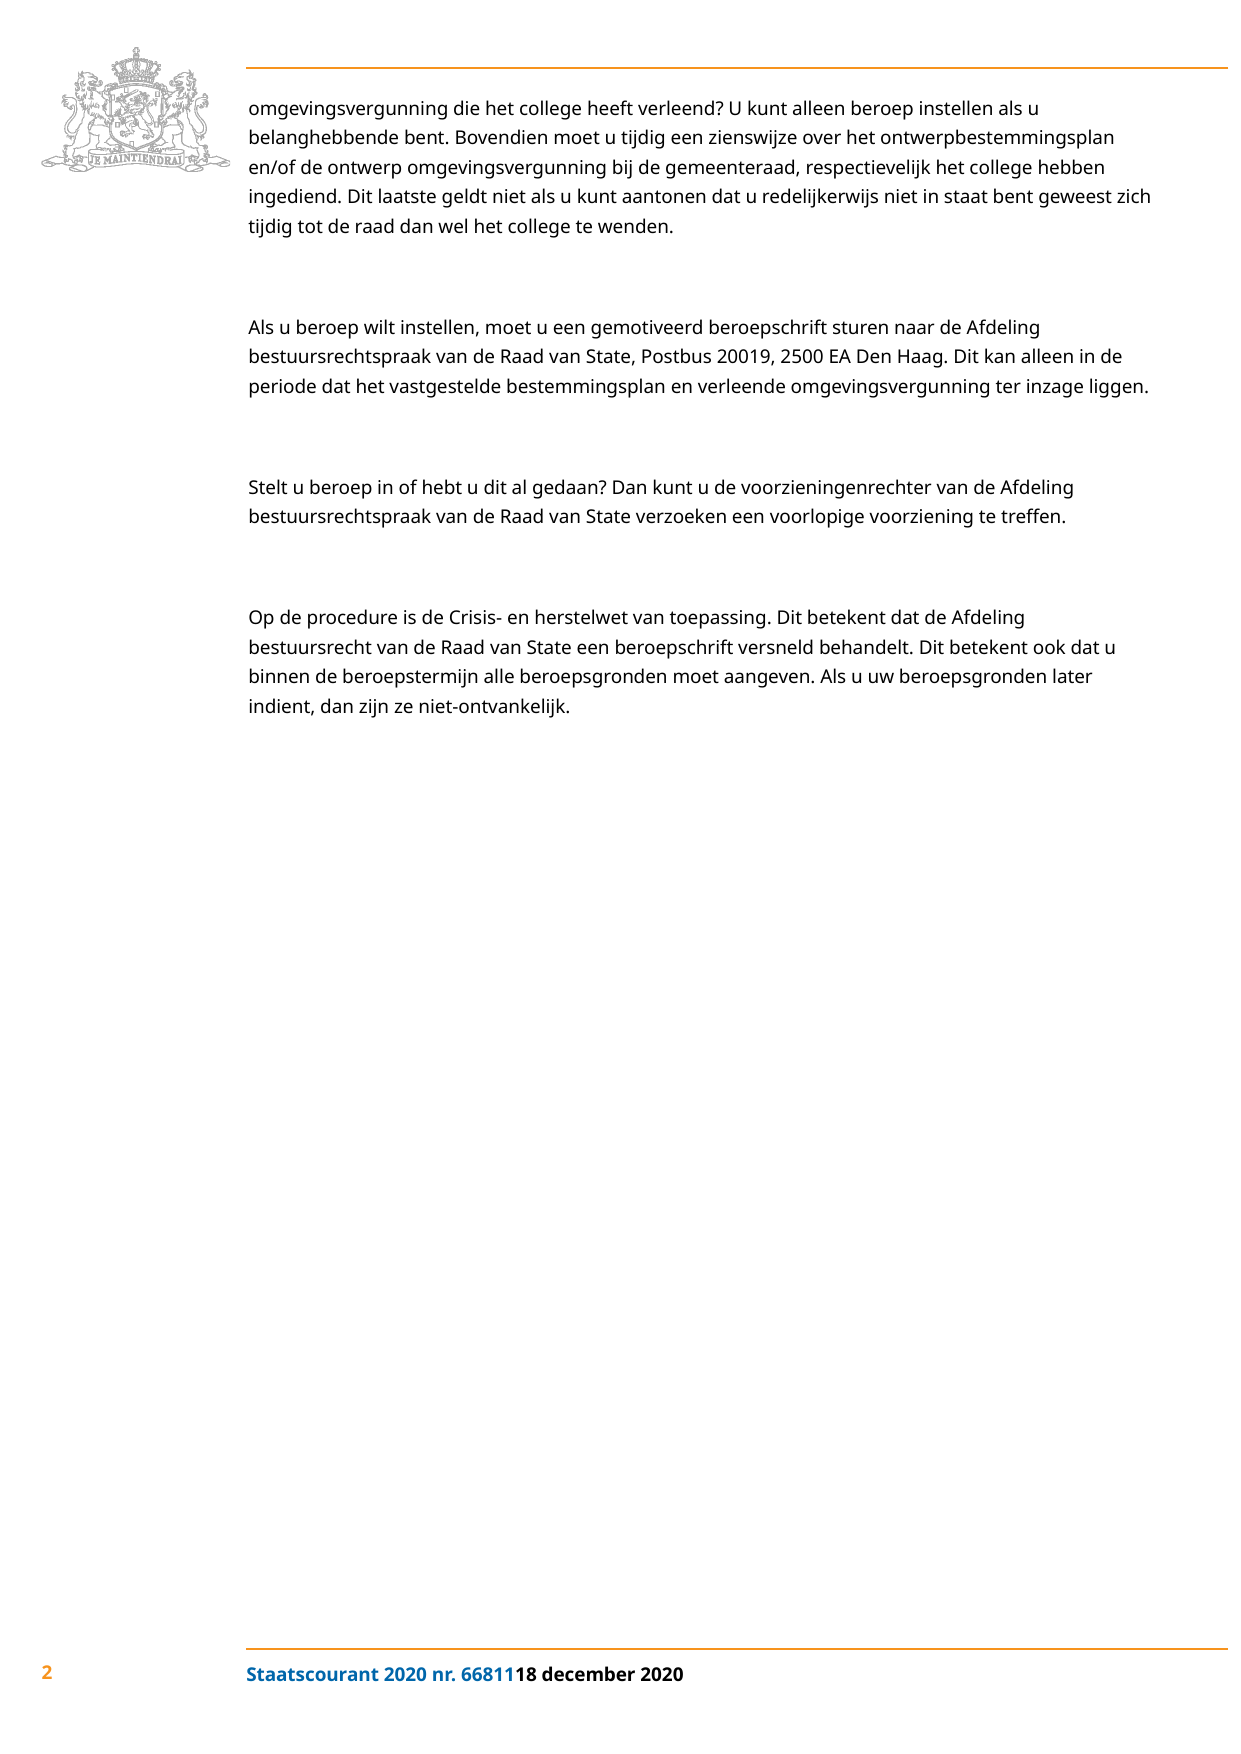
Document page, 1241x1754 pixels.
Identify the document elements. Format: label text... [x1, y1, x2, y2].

text Als u beroep wilt instellen, moet u een gemotiveerd beroepschrift sturen naar de Afdeling bestuursrechtspraak van de Raad van State, Postbus 20019, 2500 EA Den Haag. Dit kan alleen in de periode dat het vastgestelde bestemmingsplan en verleende omgevingsvergunning ter inzage liggen. [248, 314, 1152, 399]
picture [41, 47, 231, 172]
text Op de procedure is de Crisis- en herstelwet van toepassing. Dit betekent dat de Afdeling bestuursrecht van de Raad van State een beroepschrift versneld behandelt. Dit betekent ook dat u binnen de beroepstermijn alle beroepsgronden moet aangeven. Als u uw beroepsgronden later indient, dan zijn ze niet-ontvankelijk. [248, 604, 1152, 719]
text omgevingsvergunning die het college heeft verleend? U kunt alleen beroep instellen als u belanghebbende bent. Bovendien moet u tijdig een zienswijze over het ontwerpbestemmingsplan en/of de ontwerp omgevingsvergunning bij de gemeenteraad, respectievelijk het college hebben ingediend. Dit laatste geldt niet als u kunt aantonen dat u redelijkerwijs niet in staat bent geweest zich tijdig tot de raad dan wel het college te wenden. [248, 95, 1152, 239]
text Stelt u beroep in of hebt u dit al gedaan? Dan kunt u de voorzieningenrechter van de Afdeling bestuursrechtspraak van de Raad van State verzoeken een voorlopige voorziening te treffen. [248, 474, 1152, 529]
